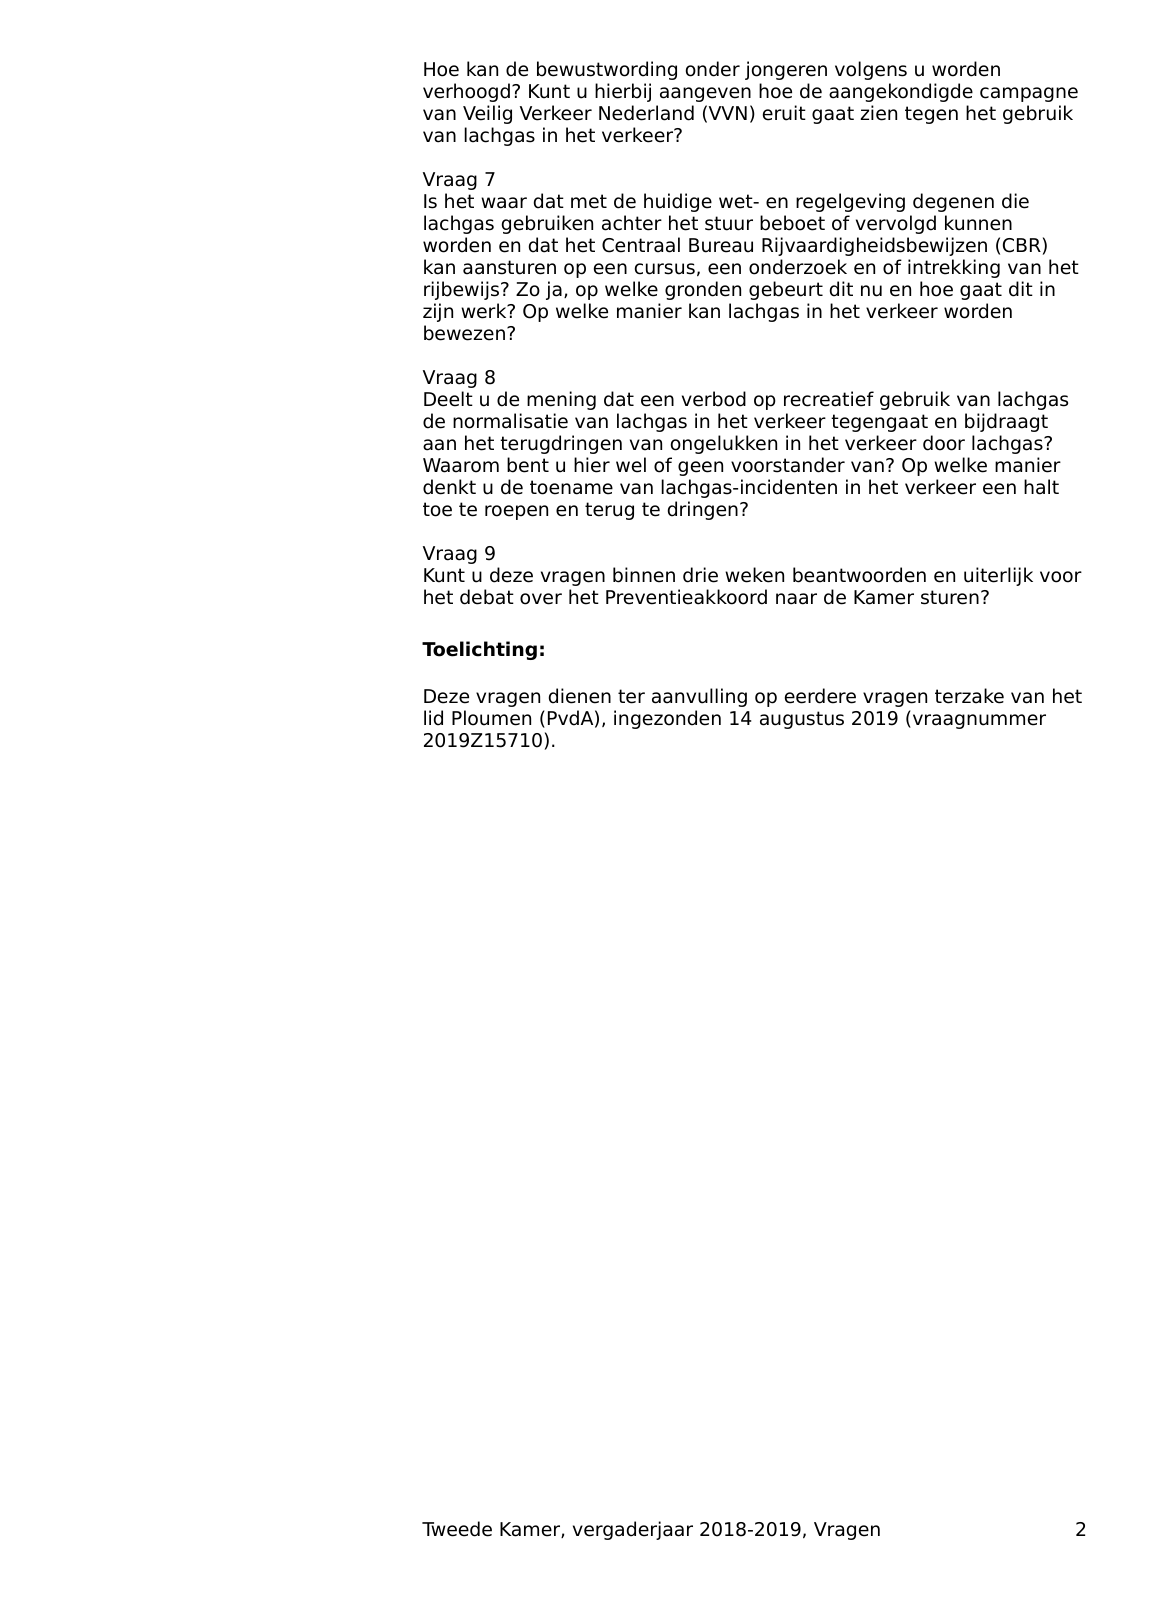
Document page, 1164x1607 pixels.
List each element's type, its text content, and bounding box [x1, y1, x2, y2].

subtitle Toelichting: [422, 639, 1087, 661]
text Vraag 8 [422, 367, 1087, 389]
text Hoe kan de bewustwording onder jongeren volgens u worden verhoogd? Kunt u hierbij aangeven hoe de aangekondigde campagne van Veilig Verkeer Nederland (VVN) eruit gaat zien tegen het gebruik van lachgas in het verkeer? [422, 59, 1087, 147]
text Is het waar dat met de huidige wet- en regelgeving degenen die lachgas gebruiken achter het stuur beboet of vervolgd kunnen worden en dat het Centraal Bureau Rijvaardigheidsbewijzen (CBR) kan aansturen op een cursus, een onderzoek en of intrekking van het rijbewijs? Zo ja, op welke gronden gebeurt dit nu en hoe gaat dit in zijn werk? Op welke manier kan lachgas in het verkeer worden bewezen? [422, 191, 1087, 345]
text Deelt u de mening dat een verbod op recreatief gebruik van lachgas de normalisatie van lachgas in het verkeer tegengaat en bijdraagt aan het terugdringen van ongelukken in het verkeer door lachgas? Waarom bent u hier wel of geen voorstander van? Op welke manier denkt u de toename van lachgas-incidenten in het verkeer een halt toe te roepen en terug te dringen? [422, 389, 1087, 521]
text Vraag 9 [422, 543, 1087, 565]
text Vraag 7 [422, 169, 1087, 191]
text Kunt u deze vragen binnen drie weken beantwoorden en uiterlijk voor het debat over het Preventieakkoord naar de Kamer sturen? [422, 565, 1087, 609]
text Deze vragen dienen ter aanvulling op eerdere vragen terzake van het lid Ploumen (PvdA), ingezonden 14 augustus 2019 (vraagnummer 2019Z15710). [422, 686, 1087, 752]
